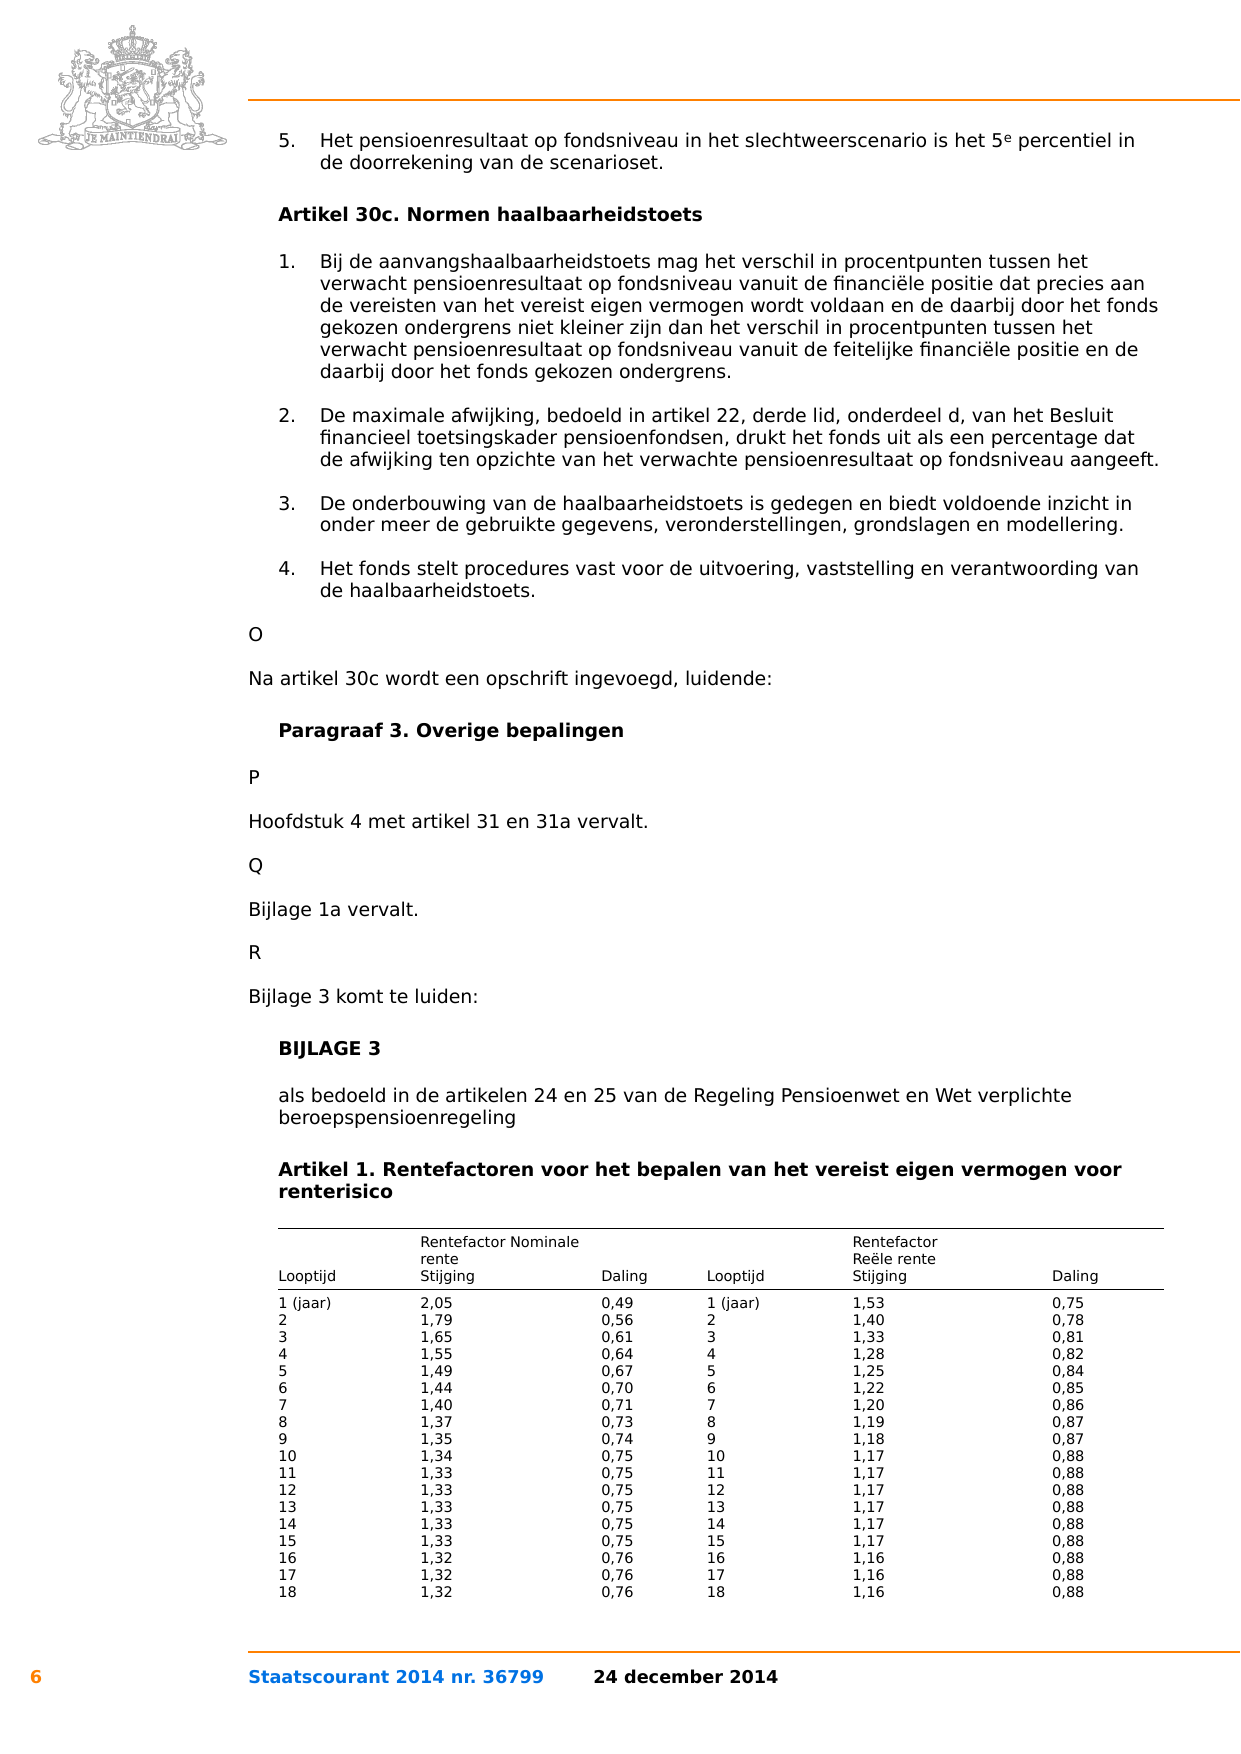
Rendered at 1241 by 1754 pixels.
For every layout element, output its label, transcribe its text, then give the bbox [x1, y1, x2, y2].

table_cell 10 [278, 1448, 414, 1465]
table_cell 7 [701, 1397, 846, 1414]
table_cell 2 [701, 1312, 846, 1329]
table_cell 0,75 [595, 1516, 701, 1533]
table_cell 1,33 [414, 1465, 595, 1482]
table_cell Looptijd [701, 1268, 846, 1289]
table_cell 1,65 [414, 1329, 595, 1346]
text Q [248, 854, 1163, 877]
table_cell 0,88 [1046, 1465, 1163, 1482]
table_cell 0,86 [1046, 1397, 1163, 1414]
subtitle Artikel 1. Rentefactoren voor het bepalen van het vereist eigen vermogen voor renterisico [278, 1159, 1163, 1203]
table_cell 0,49 [595, 1290, 701, 1312]
table_cell 1,16 [846, 1567, 1046, 1584]
table_cell 9 [278, 1431, 414, 1448]
table_cell 1,49 [414, 1363, 595, 1380]
table_cell 17 [701, 1567, 846, 1584]
table_cell 10 [701, 1448, 846, 1465]
table_cell 1,35 [414, 1431, 595, 1448]
table_cell 1,34 [414, 1448, 595, 1465]
table_cell 1,19 [846, 1414, 1046, 1431]
table_cell 0,75 [595, 1448, 701, 1465]
table_cell 0,67 [595, 1363, 701, 1380]
table_cell 1,17 [846, 1448, 1046, 1465]
table_cell 2 [278, 1312, 414, 1329]
table_cell 0,81 [1046, 1329, 1163, 1346]
text 1. Bij de aanvangshaalbaarheidstoets mag het verschil in procentpunten tussen het verwacht pensioenresultaat op fondsniveau vanuit de financiële positie dat precies aan de vereisten van het vereist eigen vermogen wordt voldaan en de daarbij door het fonds gekozen ondergrens niet kleiner zijn dan het verschil in procentpunten tussen het verwacht pensioenresultaat op fondsniveau vanuit de feitelijke financiële positie en de daarbij door het fonds gekozen ondergrens. [278, 251, 1163, 383]
picture [38, 25, 227, 150]
table_cell 0,73 [595, 1414, 701, 1431]
table_cell 13 [278, 1499, 414, 1516]
table_cell 0,82 [1046, 1346, 1163, 1363]
table_cell 8 [701, 1414, 846, 1431]
table_header Rentefactor Reële rente [846, 1229, 1046, 1268]
table_cell 15 [278, 1533, 414, 1550]
table_cell 16 [701, 1550, 846, 1567]
text Bijlage 3 komt te luiden: [248, 986, 1163, 1008]
table_cell 0,88 [1046, 1533, 1163, 1550]
table_cell 0,88 [1046, 1550, 1163, 1567]
table_header Rentefactor Nominale rente [414, 1229, 595, 1268]
table_cell 8 [278, 1414, 414, 1431]
table_cell 0,87 [1046, 1431, 1163, 1448]
text P [248, 767, 1163, 789]
table_cell 1,33 [846, 1329, 1046, 1346]
text R [248, 942, 1163, 964]
table_cell 12 [278, 1482, 414, 1499]
table_cell Daling [595, 1268, 701, 1289]
table_cell 4 [278, 1346, 414, 1363]
table_cell 1,17 [846, 1516, 1046, 1533]
text 5. Het pensioenresultaat op fondsniveau in het slechtweerscenario is het 5e percentiel in de doorrekening van de scenarioset. [278, 130, 1163, 174]
table_cell 1,33 [414, 1533, 595, 1550]
table_cell 0,88 [1046, 1448, 1163, 1465]
table_cell 1,20 [846, 1397, 1046, 1414]
table_cell 1,28 [846, 1346, 1046, 1363]
table_cell 12 [701, 1482, 846, 1499]
table_cell 6 [701, 1380, 846, 1397]
table_cell 0,75 [595, 1482, 701, 1499]
table_cell 9 [701, 1431, 846, 1448]
table_cell 0,87 [1046, 1414, 1163, 1431]
table_cell 1,33 [414, 1516, 595, 1533]
table_cell 0,75 [595, 1533, 701, 1550]
table_cell 11 [278, 1465, 414, 1482]
table_cell 0,88 [1046, 1567, 1163, 1584]
table_cell 1,55 [414, 1346, 595, 1363]
table_cell 1,22 [846, 1380, 1046, 1397]
table_cell 1,44 [414, 1380, 595, 1397]
table_cell 1,40 [414, 1397, 595, 1414]
table_cell 1,18 [846, 1431, 1046, 1448]
table_cell 1,17 [846, 1533, 1046, 1550]
table_cell 0,76 [595, 1567, 701, 1584]
text O [248, 624, 1163, 646]
table_cell 18 [278, 1584, 414, 1601]
table_cell Stijging [846, 1268, 1046, 1289]
table_cell 0,71 [595, 1397, 701, 1414]
text Na artikel 30c wordt een opschrift ingevoegd, luidende: [248, 668, 1163, 690]
table_cell 1,32 [414, 1567, 595, 1584]
table_cell 0,74 [595, 1431, 701, 1448]
table_cell 1,17 [846, 1499, 1046, 1516]
table_cell 1,40 [846, 1312, 1046, 1329]
table_cell 0,78 [1046, 1312, 1163, 1329]
subtitle Artikel 30c. Normen haalbaarheidstoets [278, 204, 1163, 226]
table_cell 1,25 [846, 1363, 1046, 1380]
table_cell Daling [1046, 1268, 1163, 1289]
table_cell 0,56 [595, 1312, 701, 1329]
table_cell 18 [701, 1584, 846, 1601]
table_cell 2,05 [414, 1290, 595, 1312]
table_cell 0,88 [1046, 1584, 1163, 1601]
table_cell 0,75 [595, 1465, 701, 1482]
table_cell 1,16 [846, 1550, 1046, 1567]
table_cell 0,64 [595, 1346, 701, 1363]
text Hoofdstuk 4 met artikel 31 en 31a vervalt. [248, 811, 1163, 833]
table_cell 14 [701, 1516, 846, 1533]
table_cell 1,32 [414, 1550, 595, 1567]
table_cell 11 [701, 1465, 846, 1482]
table_cell Stijging [414, 1268, 595, 1289]
table_cell 1,17 [846, 1482, 1046, 1499]
table_cell 1,53 [846, 1290, 1046, 1312]
table_cell 4 [701, 1346, 846, 1363]
table_header [701, 1229, 846, 1268]
table_cell 0,70 [595, 1380, 701, 1397]
table_cell 16 [278, 1550, 414, 1567]
table_cell 0,84 [1046, 1363, 1163, 1380]
table_cell 6 [278, 1380, 414, 1397]
table_cell 0,88 [1046, 1516, 1163, 1533]
table_cell 3 [278, 1329, 414, 1346]
table_cell 0,85 [1046, 1380, 1163, 1397]
table_cell 15 [701, 1533, 846, 1550]
table_cell 1,32 [414, 1584, 595, 1601]
table_cell 1 (jaar) [278, 1290, 414, 1312]
table_cell 1,17 [846, 1465, 1046, 1482]
table_header [595, 1229, 701, 1268]
table_cell 0,75 [1046, 1290, 1163, 1312]
table_header [278, 1229, 414, 1268]
table_cell 1,33 [414, 1482, 595, 1499]
table_header [1046, 1229, 1163, 1268]
table_cell 7 [278, 1397, 414, 1414]
subtitle BIJLAGE 3 [278, 1038, 1163, 1060]
text Bijlage 1a vervalt. [248, 898, 1163, 920]
table_cell 1,37 [414, 1414, 595, 1431]
table_cell 1,79 [414, 1312, 595, 1329]
table_cell 0,88 [1046, 1482, 1163, 1499]
table_cell 5 [278, 1363, 414, 1380]
table_cell 13 [701, 1499, 846, 1516]
table_cell 1 (jaar) [701, 1290, 846, 1312]
table_cell 0,75 [595, 1499, 701, 1516]
subtitle Paragraaf 3. Overige bepalingen [278, 720, 1163, 742]
table_cell 0,88 [1046, 1499, 1163, 1516]
table_cell 1,16 [846, 1584, 1046, 1601]
text 2. De maximale afwijking, bedoeld in artikel 22, derde lid, onderdeel d, van het Besluit financieel toetsingskader pensioenfondsen, drukt het fonds uit als een percentage dat de afwijking ten opzichte van het verwachte pensioenresultaat op fondsniveau aangeeft. [278, 404, 1163, 471]
table_cell 1,33 [414, 1499, 595, 1516]
text als bedoeld in de artikelen 24 en 25 van de Regeling Pensioenwet en Wet verplichte beroepspensioenregeling [278, 1085, 1163, 1129]
table_cell 5 [701, 1363, 846, 1380]
table_cell 3 [701, 1329, 846, 1346]
table_cell 14 [278, 1516, 414, 1533]
text 4. Het fonds stelt procedures vast voor de uitvoering, vaststelling en verantwoording van de haalbaarheidstoets. [278, 558, 1163, 602]
table_cell Looptijd [278, 1268, 414, 1289]
table_cell 0,61 [595, 1329, 701, 1346]
table_cell 17 [278, 1567, 414, 1584]
table_cell 0,76 [595, 1550, 701, 1567]
table_cell 0,76 [595, 1584, 701, 1601]
text 3. De onderbouwing van de haalbaarheidstoets is gedegen en biedt voldoende inzicht in onder meer de gebruikte gegevens, veronderstellingen, grondslagen en modellering. [278, 492, 1163, 536]
